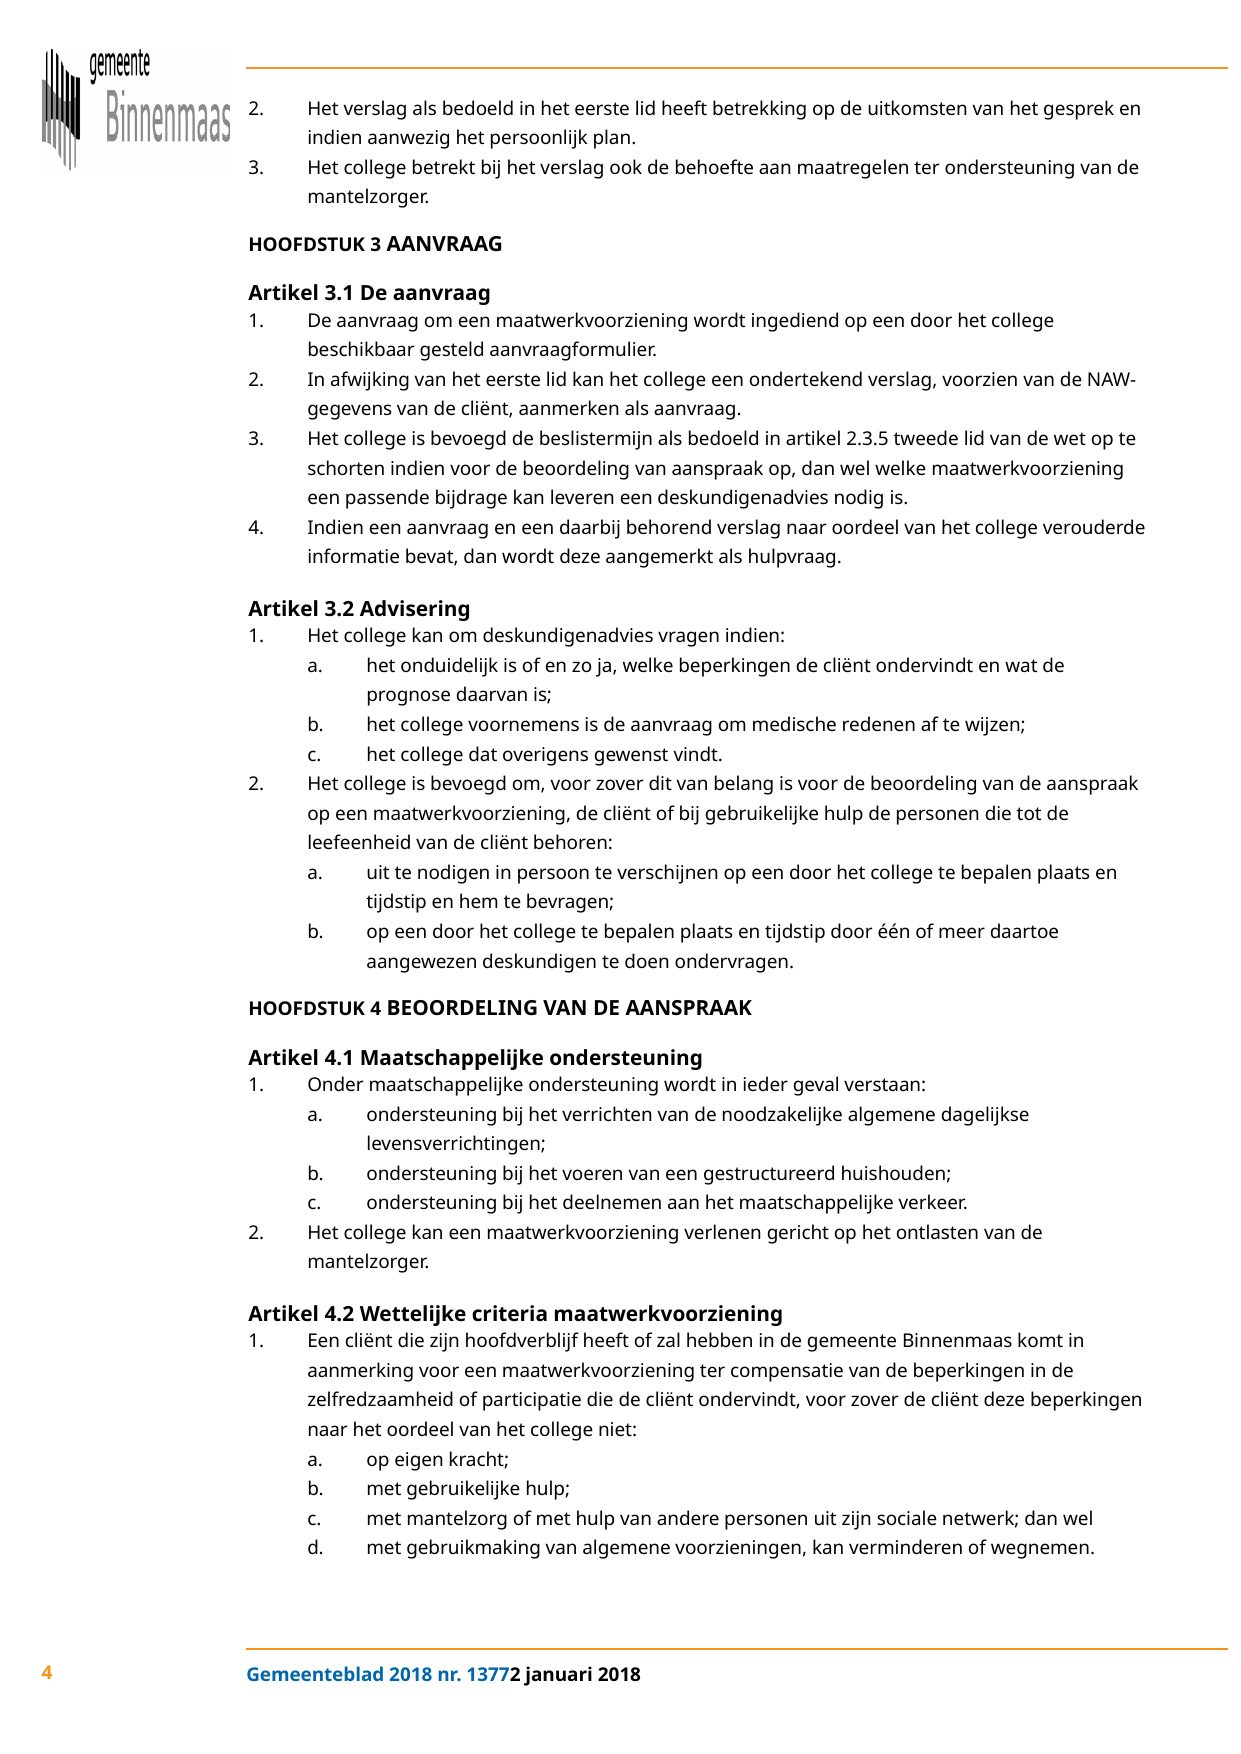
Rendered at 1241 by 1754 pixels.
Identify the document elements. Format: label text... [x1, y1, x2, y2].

text Artikel 3.1 De aanvraag [248, 278, 1152, 307]
list Het college is bevoegd de beslistermijn als bedoeld in artikel 2.3.5 tweede lid van de wet op te schorten indien voor de beoordeling van aanspraak op, dan wel welke maatwerkvoorziening een passende bijdrage kan leveren een deskundigenadvies nodig is. [248, 425, 1152, 510]
list ondersteuning bij het verrichten van de noodzakelijke algemene dagelijkse levensverrichtingen; [307, 1101, 1152, 1156]
list Onder maatschappelijke ondersteuning wordt in ieder geval verstaan: [248, 1071, 1152, 1097]
list Indien een aanvraag en een daarbij behorend verslag naar oordeel van het college verouderde informatie bevat, dan wordt deze aangemerkt als hulpvraag. [248, 514, 1152, 569]
list Het verslag als bedoeld in het eerste lid heeft betrekking op de uitkomsten van het gesprek en indien aanwezig het persoonlijk plan. [248, 95, 1152, 150]
list het college dat overigens gewenst vindt. [307, 741, 1152, 766]
list met gebruikelijke hulp; [307, 1475, 1152, 1501]
list het college voornemens is de aanvraag om medische redenen af te wijzen; [307, 711, 1152, 737]
list Het college is bevoegd om, voor zover dit van belang is voor de beoordeling van de aanspraak op een maatwerkvoorziening, de cliënt of bij gebruikelijke hulp de personen die tot de leefeenheid van de cliënt behoren: [248, 770, 1152, 855]
list met mantelzorg of met hulp van andere personen uit zijn sociale netwerk; dan wel [307, 1505, 1152, 1531]
list ondersteuning bij het deelnemen aan het maatschappelijke verkeer. [307, 1189, 1152, 1215]
list Het college kan om deskundigenadvies vragen indien: [248, 622, 1152, 648]
list uit te nodigen in persoon te verschijnen op een door het college te bepalen plaats en tijdstip en hem te bevragen; [307, 859, 1152, 914]
list met gebruikmaking van algemene voorzieningen, kan verminderen of wegnemen. [307, 1534, 1152, 1560]
text Artikel 4.2 Wettelijke criteria maatwerkvoorziening [248, 1299, 1152, 1327]
list ondersteuning bij het voeren van een gestructureerd huishouden; [307, 1160, 1152, 1186]
picture [41, 47, 231, 172]
list op een door het college te bepalen plaats en tijdstip door één of meer daartoe aangewezen deskundigen te doen ondervragen. [307, 918, 1152, 973]
list Het college betrekt bij het verslag ook de behoefte aan maatregelen ter ondersteuning van de mantelzorger. [248, 154, 1152, 209]
list Een cliënt die zijn hoofdverblijf heeft of zal hebben in de gemeente Binnenmaas komt in aanmerking voor een maatwerkvoorziening ter compensatie van de beperkingen in de zelfredzaamheid of participatie die de cliënt ondervindt, voor zover de cliënt deze beperkingen naar het oordeel van het college niet: [248, 1327, 1152, 1442]
list In afwijking van het eerste lid kan het college een ondertekend verslag, voorzien van de NAW-gegevens van de cliënt, aanmerken als aanvraag. [248, 366, 1152, 421]
list De aanvraag om een maatwerkvoorziening wordt ingediend op een door het college beschikbaar gesteld aanvraagformulier. [248, 307, 1152, 362]
list Het college kan een maatwerkvoorziening verlenen gericht op het ontlasten van de mantelzorger. [248, 1219, 1152, 1274]
list op eigen kracht; [307, 1446, 1152, 1472]
text Artikel 3.2 Advisering [248, 594, 1152, 622]
text HOOFDSTUK 4 BEOORDELING VAN DE AANSPRAAK [248, 993, 1152, 1022]
text HOOFDSTUK 3 AANVRAAG [248, 229, 1152, 258]
text Artikel 4.1 Maatschappelijke ondersteuning [248, 1043, 1152, 1071]
list het onduidelijk is of en zo ja, welke beperkingen de cliënt ondervindt en wat de prognose daarvan is; [307, 652, 1152, 707]
